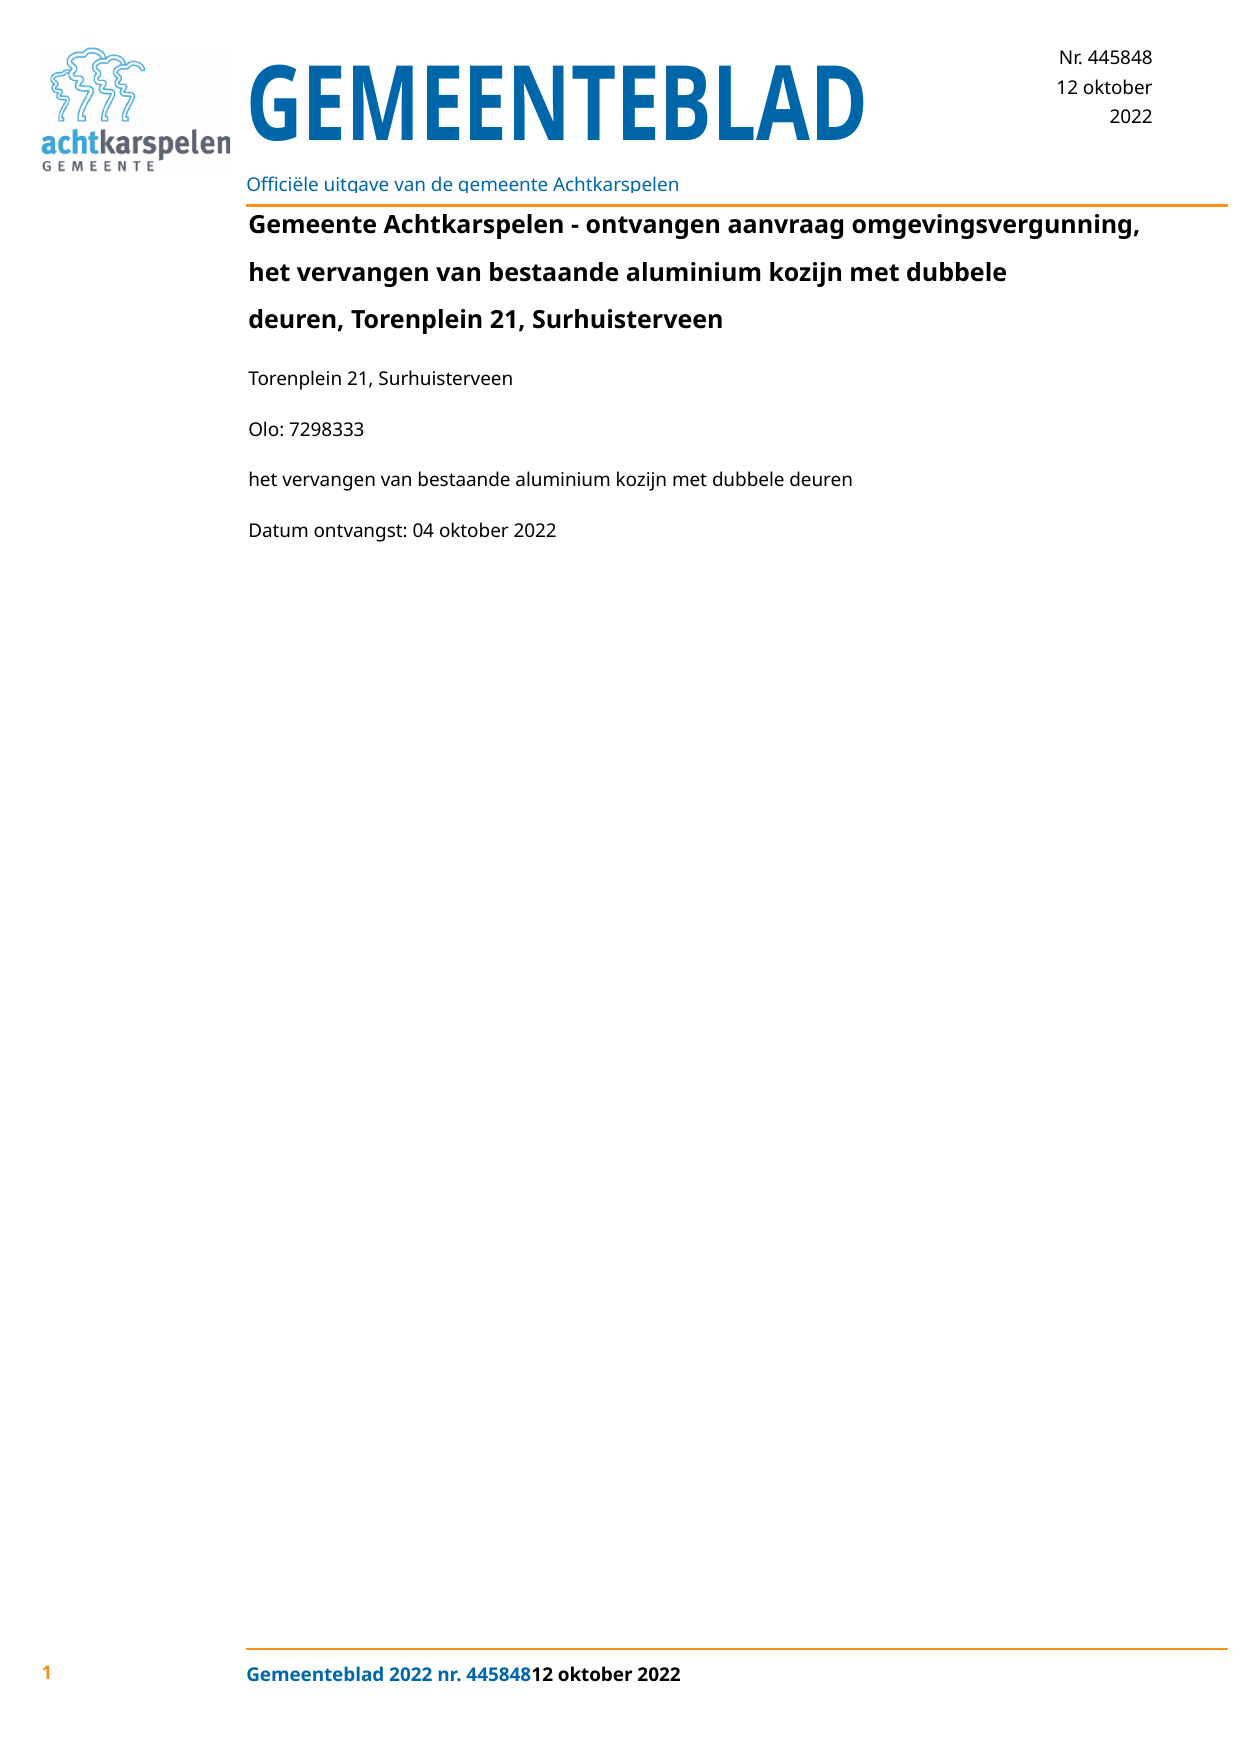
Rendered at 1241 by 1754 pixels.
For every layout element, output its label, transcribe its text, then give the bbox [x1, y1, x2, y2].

text Gemeente Achtkarspelen - ontvangen aanvraag omgevingsvergunning, het vervangen van bestaande aluminium kozijn met dubbele deuren, Torenplein 21, Surhuisterveen [248, 207, 1152, 336]
picture [41, 47, 231, 172]
text het vervangen van bestaande aluminium kozijn met dubbele deuren [248, 466, 1152, 492]
text Torenplein 21, Surhuisterveen [248, 366, 1152, 391]
text Datum ontvangst: 04 oktober 2022 [248, 517, 1152, 542]
text Olo: 7298333 [248, 416, 1152, 442]
